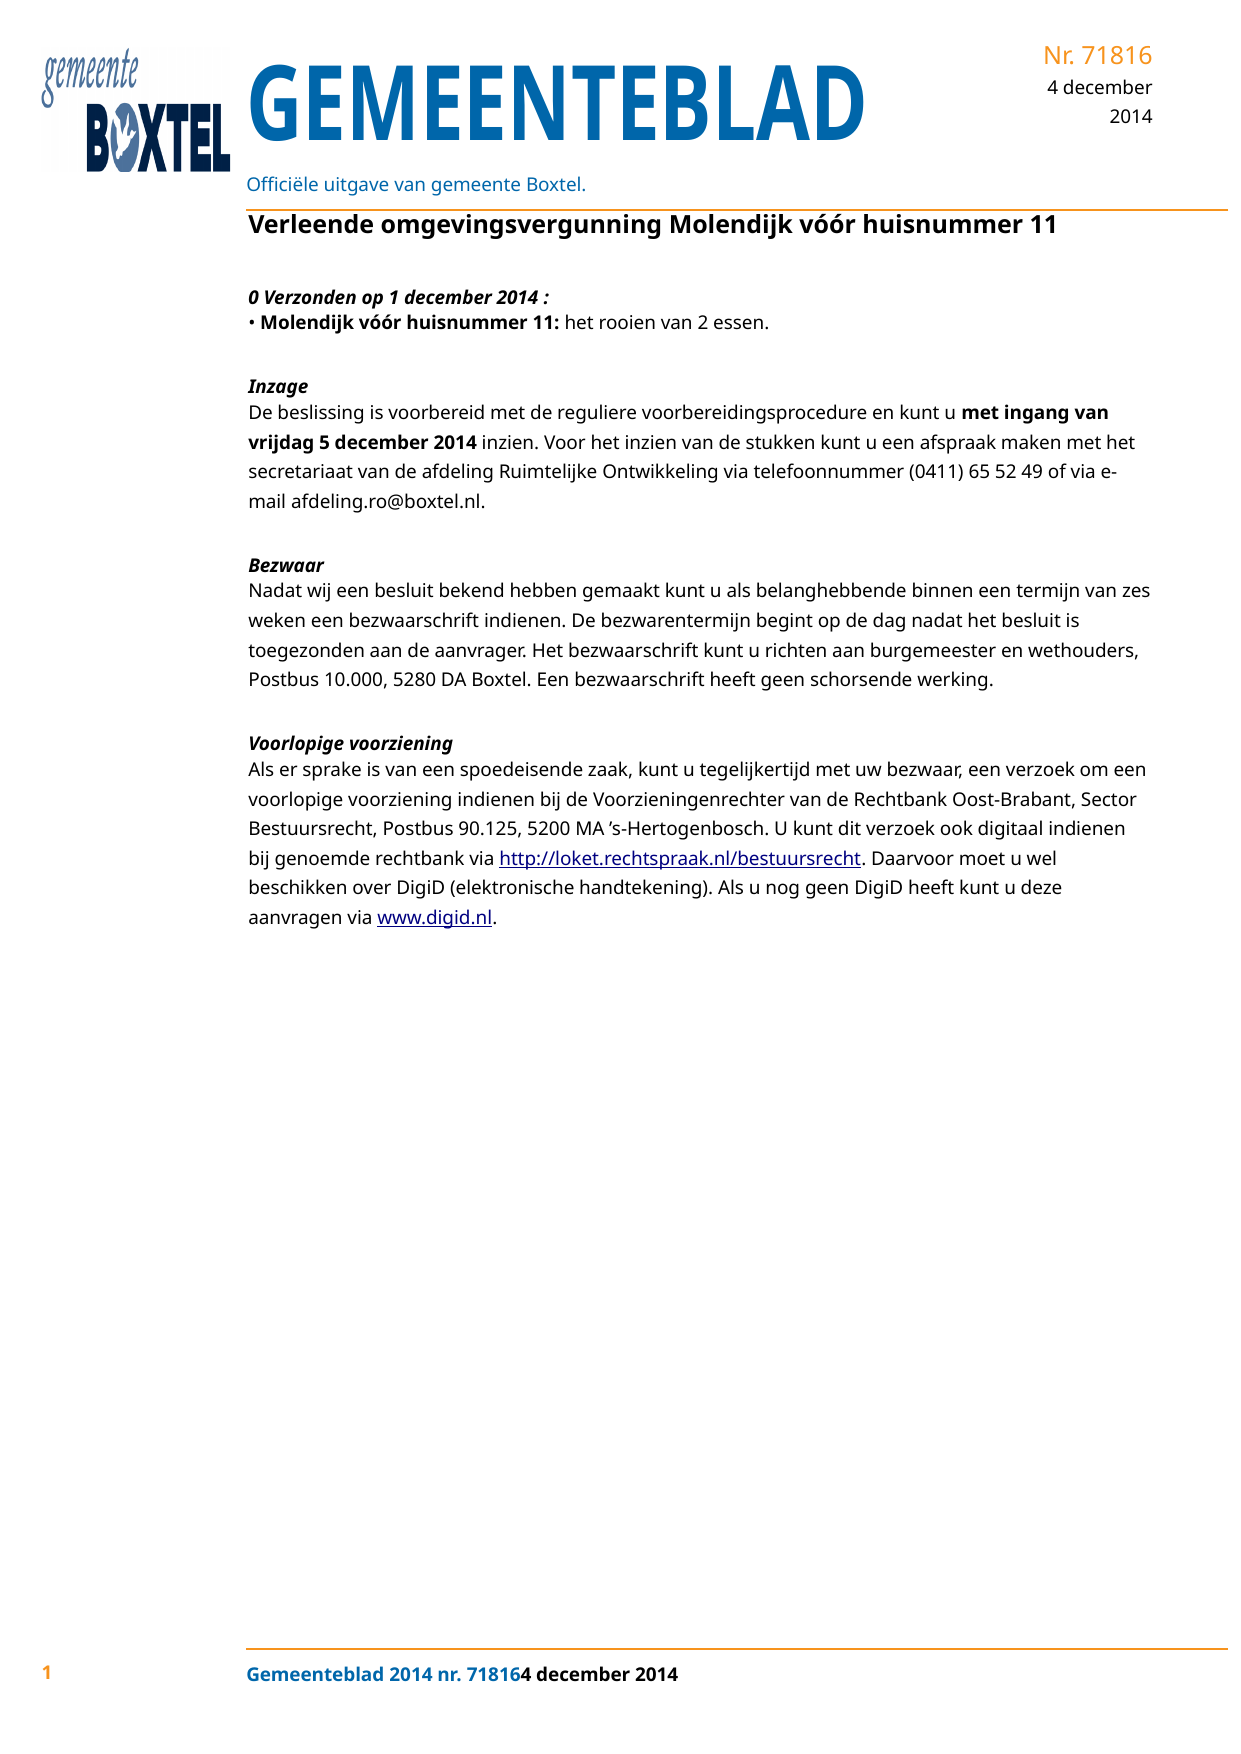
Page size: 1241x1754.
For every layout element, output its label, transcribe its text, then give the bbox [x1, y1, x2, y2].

text De beslissing is voorbereid met de reguliere voorbereidingsprocedure en kunt u met ingang van vrijdag 5 december 2014 inzien. Voor het inzien van de stukken kunt u een afspraak maken met het secretariaat van de afdeling Ruimtelijke Ontwikkeling via telefoonnummer (0411) 65 52 49 of via e-mail afdeling.ro@boxtel.nl. [248, 399, 1152, 514]
text 0 Verzonden op 1 december 2014 : [248, 284, 1152, 309]
text Verleende omgevingsvergunning Molendijk vóór huisnummer 11 [248, 211, 1152, 241]
text Voorlopige voorziening [248, 730, 1152, 756]
text • Molendijk vóór huisnummer 11: het rooien van 2 essen. [248, 309, 1152, 335]
picture [41, 47, 231, 172]
text Nadat wij een besluit bekend hebben gemaakt kunt u als belanghebbende binnen een termijn van zes weken een bezwaarschrift indienen. De bezwarentermijn begint op de dag nadat het besluit is toegezonden aan de aanvrager. Het bezwaarschrift kunt u richten aan burgemeester en wethouders, Postbus 10.000, 5280 DA Boxtel. Een bezwaarschrift heeft geen schorsende werking. [248, 578, 1152, 692]
text Als er sprake is van een spoedeisende zaak, kunt u tegelijkertijd met uw bezwaar, een verzoek om een voorlopige voorziening indienen bij de Voorzieningenrechter van de Rechtbank Oost-Brabant, Sector Bestuursrecht, Postbus 90.125, 5200 MA ’s-Hertogenbosch. U kunt dit verzoek ook digitaal indienen bij genoemde rechtbank via http://loket.rechtspraak.nl/bestuursrecht. Daarvoor moet u wel beschikken over DigiD (elektronische handtekening). Als u nog geen DigiD heeft kunt u deze aanvragen via www.digid.nl. [248, 756, 1152, 930]
text Bezwaar [248, 552, 1152, 578]
text Inzage [248, 373, 1152, 399]
